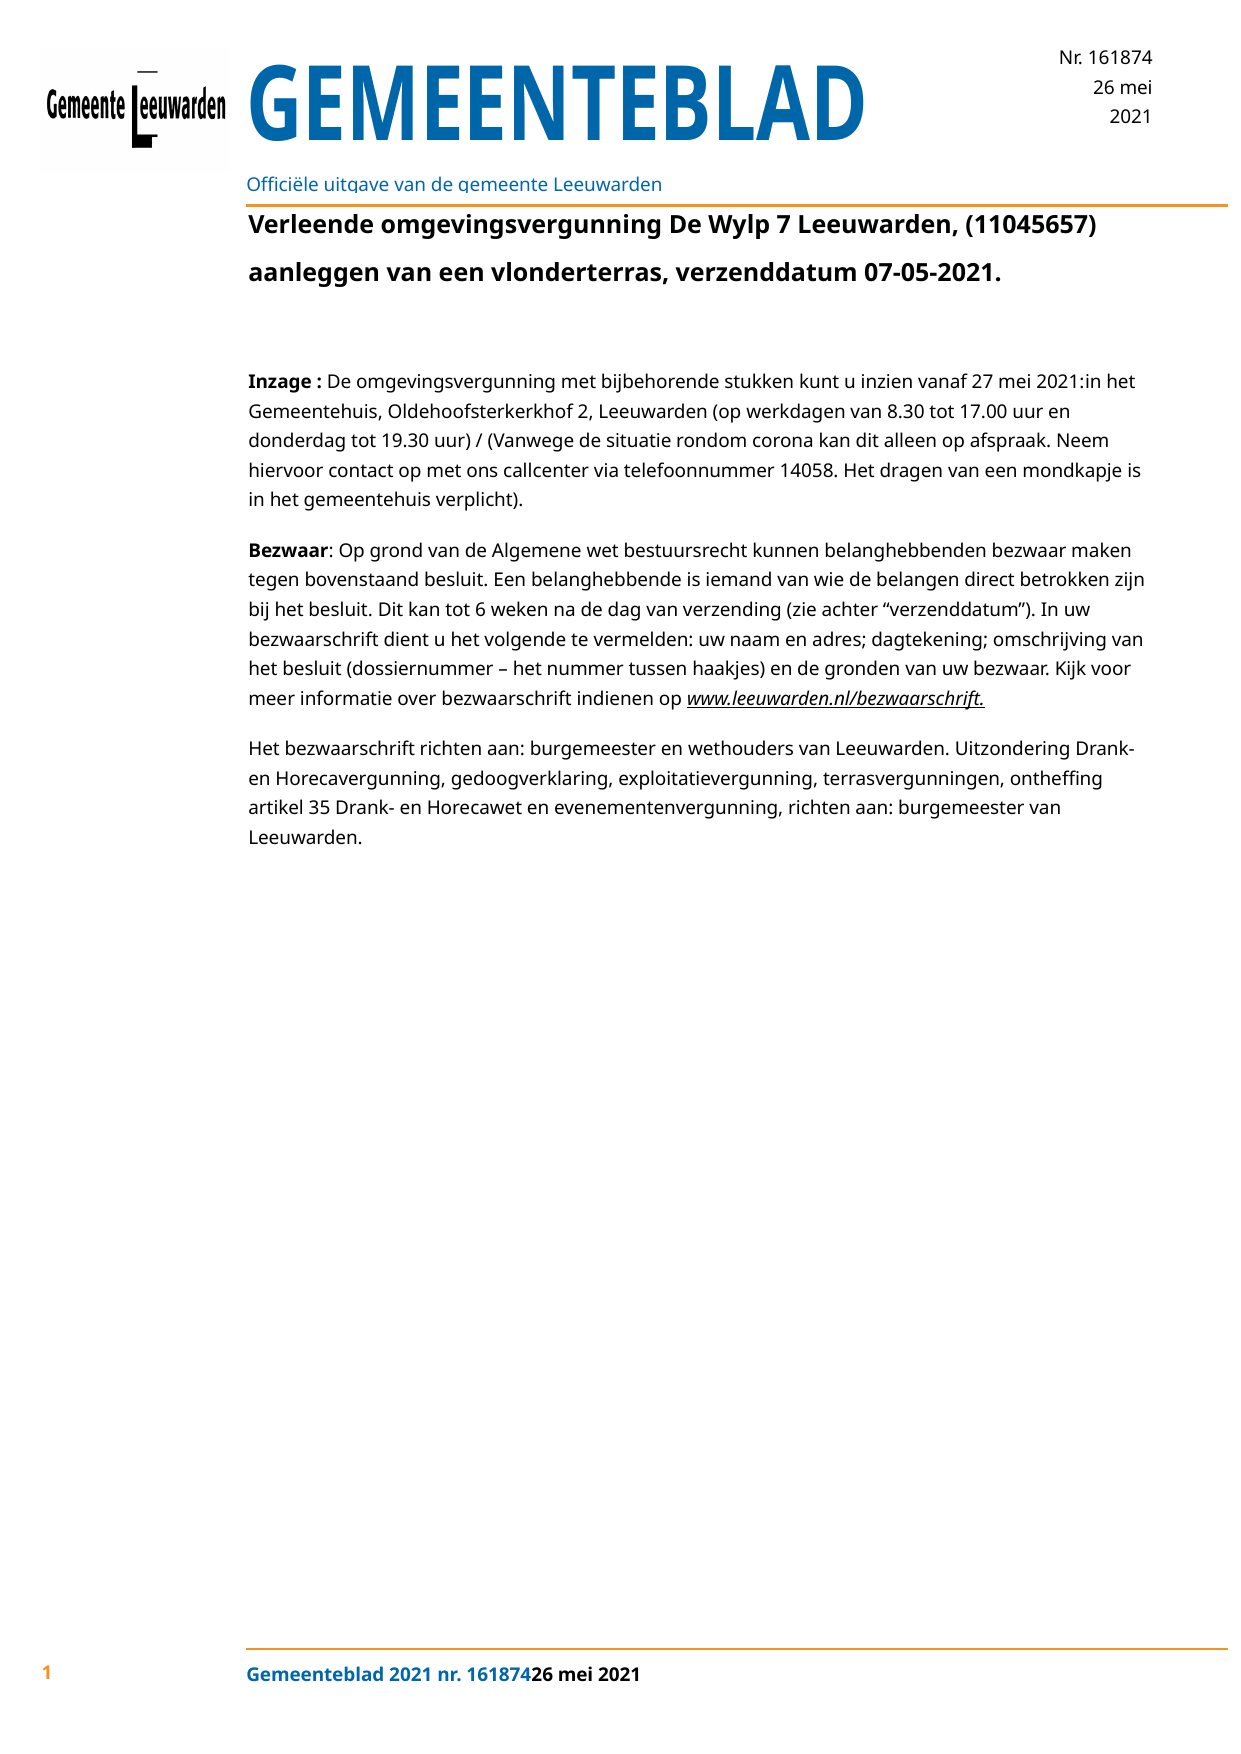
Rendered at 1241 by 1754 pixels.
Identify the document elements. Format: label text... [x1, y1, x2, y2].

text Het bezwaarschrift richten aan: burgemeester en wethouders van Leeuwarden. Uitzondering Drank- en Horecavergunning, gedoogverklaring, exploitatievergunning, terrasvergunningen, ontheffing artikel 35 Drank- en Horecawet en evenementenvergunning, richten aan: burgemeester van Leeuwarden. [248, 735, 1152, 850]
text Verleende omgevingsvergunning De Wylp 7 Leeuwarden, (11045657) aanleggen van een vlonderterras, verzenddatum 07-05-2021. [248, 207, 1152, 288]
picture [41, 47, 231, 172]
text Bezwaar: Op grond van de Algemene wet bestuursrecht kunnen belanghebbenden bezwaar maken tegen bovenstaand besluit. Een belanghebbende is iemand van wie de belangen direct betrokken zijn bij het besluit. Dit kan tot 6 weken na de dag van verzending (zie achter “verzenddatum”). In uw bezwaarschrift dient u het volgende te vermelden: uw naam en adres; dagtekening; omschrijving van het besluit (dossiernummer – het nummer tussen haakjes) en de gronden van uw bezwaar. Kijk voor meer informatie over bezwaarschrift indienen op www.leeuwarden.nl/bezwaarschrift. [248, 537, 1152, 711]
text Inzage : De omgevingsvergunning met bijbehorende stukken kunt u inzien vanaf 27 mei 2021:in het Gemeentehuis, Oldehoofsterkerkhof 2, Leeuwarden (op werkdagen van 8.30 tot 17.00 uur en donderdag tot 19.30 uur) / (Vanwege de situatie rondom corona kan dit alleen op afspraak. Neem hiervoor contact op met ons callcenter via telefoonnummer 14058. Het dragen van een mondkapje is in het gemeentehuis verplicht). [248, 368, 1152, 512]
